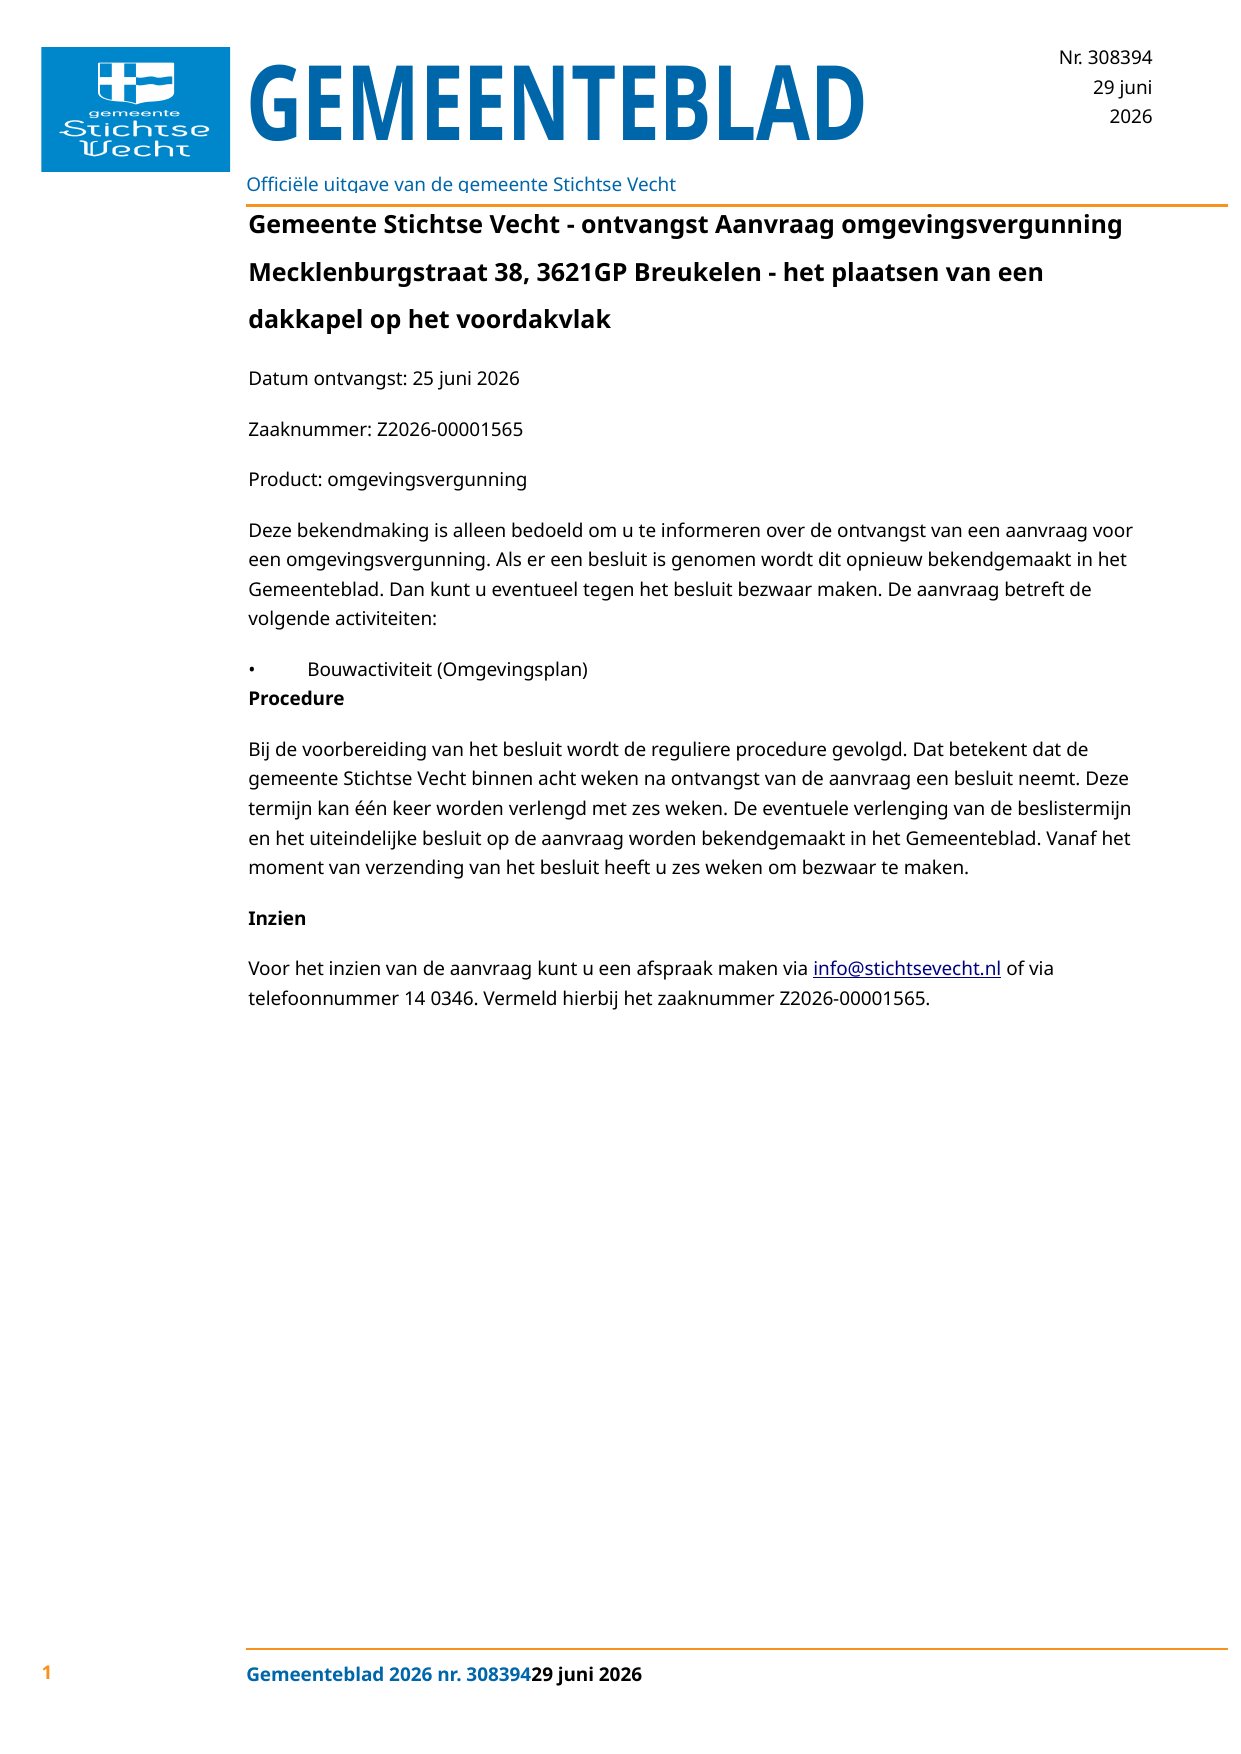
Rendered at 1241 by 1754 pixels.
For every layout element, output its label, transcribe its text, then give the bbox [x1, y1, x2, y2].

list Bouwactiviteit (Omgevingsplan) [248, 656, 1152, 682]
text Voor het inzien van de aanvraag kunt u een afspraak maken via info@stichtsevecht.nl of via telefoonnummer 14 0346. Vermeld hierbij het zaaknummer Z2026-00001565. [248, 955, 1152, 1010]
text Inzien [248, 905, 1152, 930]
text Bij de voorbereiding van het besluit wordt de reguliere procedure gevolgd. Dat betekent dat de gemeente Stichtse Vecht binnen acht weken na ontvangst van de aanvraag een besluit neemt. Deze termijn kan één keer worden verlengd met zes weken. De eventuele verlenging van de beslistermijn en het uiteindelijke besluit op de aanvraag worden bekendgemaakt in het Gemeenteblad. Vanaf het moment van verzending van het besluit heeft u zes weken om bezwaar te maken. [248, 736, 1152, 880]
text Gemeente Stichtse Vecht - ontvangst Aanvraag omgevingsvergunning Mecklenburgstraat 38, 3621GP Breukelen - het plaatsen van een dakkapel op het voordakvlak [248, 207, 1152, 336]
text Product: omgevingsvergunning [248, 466, 1152, 492]
picture [137, 63, 174, 103]
text Zaaknummer: Z2026-00001565 [248, 416, 1152, 442]
text Deze bekendmaking is alleen bedoeld om u te informeren over de ontvangst van een aanvraag voor een omgevingsvergunning. Als er een besluit is genomen wordt dit opnieuw bekendgemaakt in het Gemeenteblad. Dan kunt u eventueel tegen het besluit bezwaar maken. De aanvraag betreft de volgende activiteiten: [248, 517, 1152, 631]
picture [99, 63, 135, 101]
text Procedure [248, 686, 1152, 711]
text Datum ontvangst: 25 juni 2026 [248, 366, 1152, 391]
